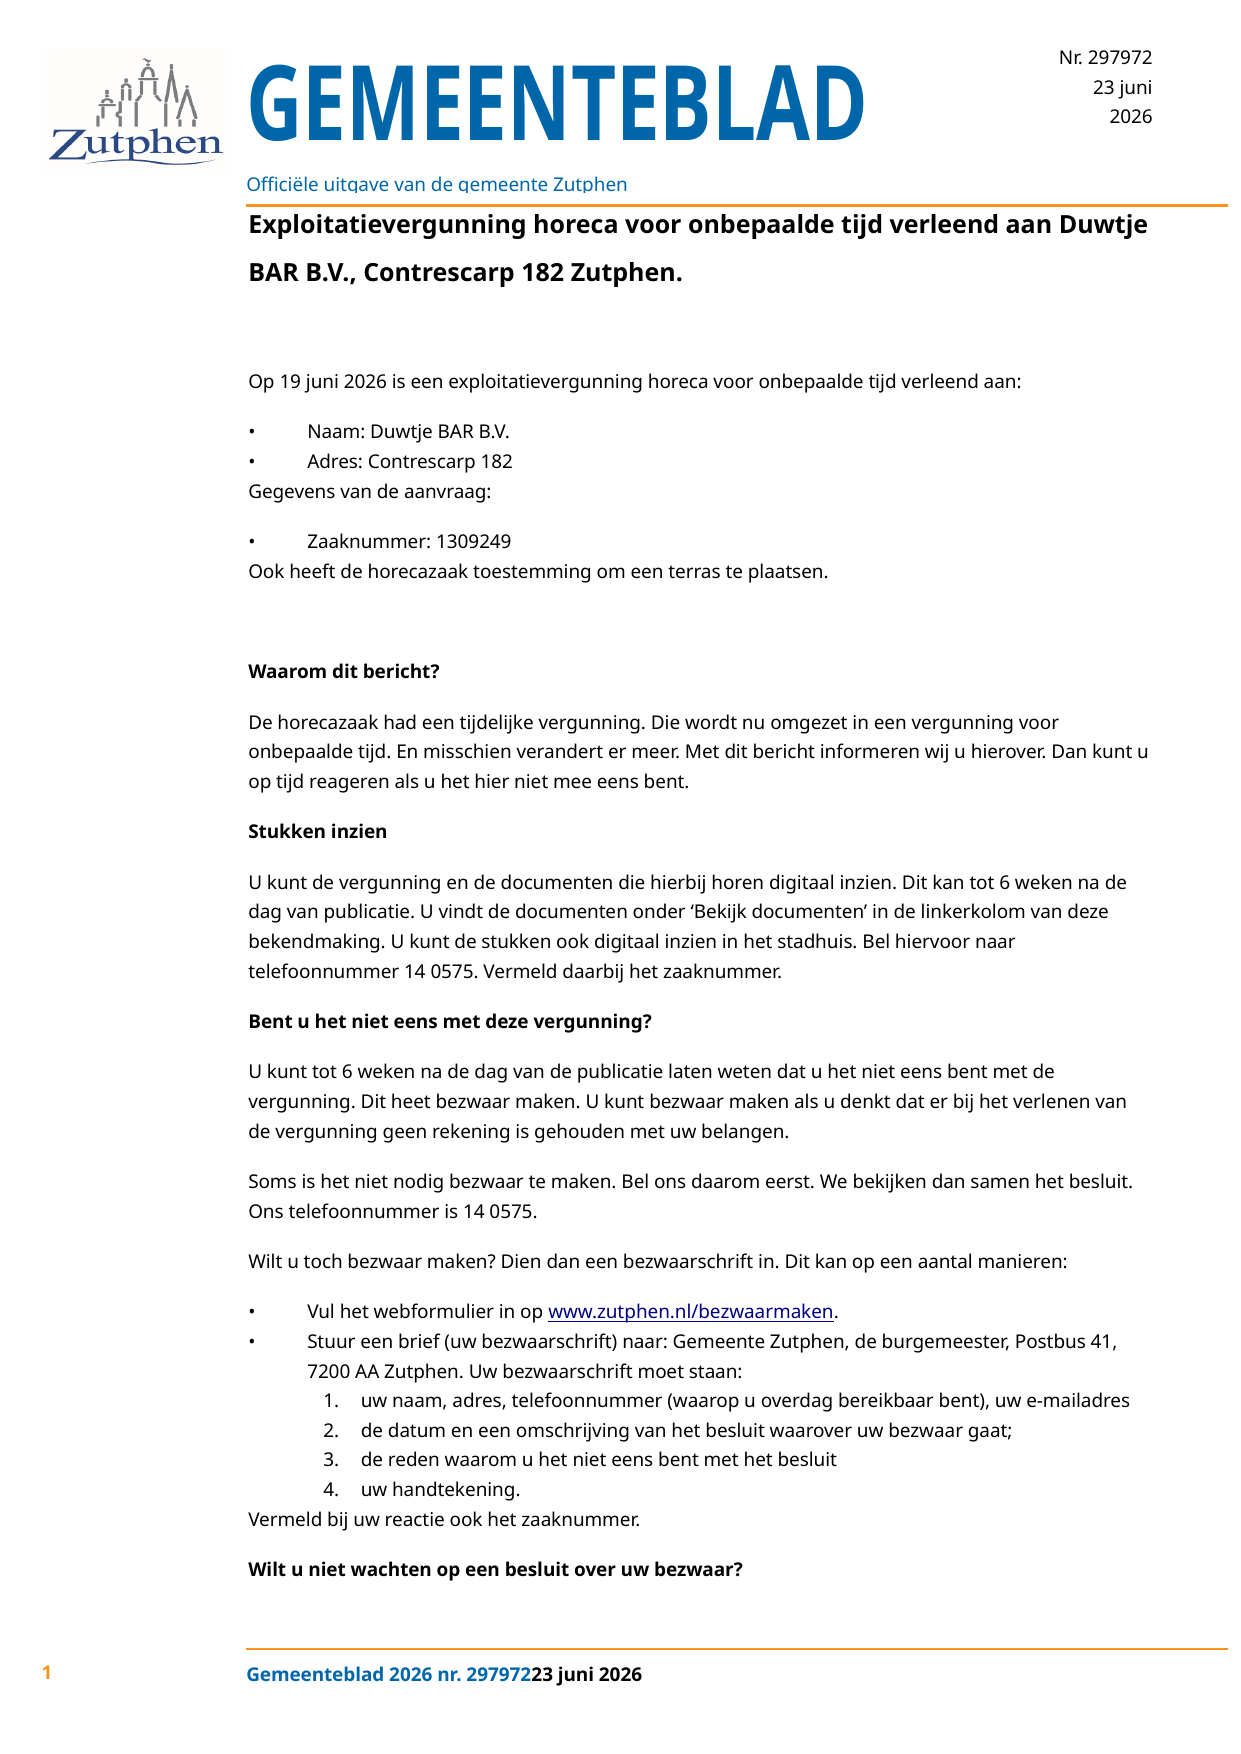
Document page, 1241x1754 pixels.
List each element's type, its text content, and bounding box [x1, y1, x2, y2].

text Vermeld bij uw reactie ook het zaaknummer. [248, 1506, 1152, 1532]
list de reden waarom u het niet eens bent met het besluit [323, 1447, 1152, 1472]
list Adres: Contrescarp 182 [248, 448, 1152, 474]
text Wilt u toch bezwaar maken? Dien dan een bezwaarschrift in. Dit kan op een aantal manieren: [248, 1248, 1152, 1274]
text Soms is het niet nodig bezwaar te maken. Bel ons daarom eerst. We bekijken dan samen het besluit. Ons telefoonnummer is 14 0575. [248, 1168, 1152, 1224]
text U kunt tot 6 weken na de dag van de publicatie laten weten dat u het niet eens bent met de vergunning. Dit heet bezwaar maken. U kunt bezwaar maken als u denkt dat er bij het verlenen van de vergunning geen rekening is gehouden met uw belangen. [248, 1059, 1152, 1144]
list Zaaknummer: 1309249 [248, 528, 1152, 554]
list Stuur een brief (uw bezwaarschrift) naar: Gemeente Zutphen, de burgemeester, Postbus 41, 7200 AA Zutphen. Uw bezwaarschrift moet staan: [248, 1328, 1152, 1384]
text Op 19 juni 2026 is een exploitatievergunning horeca voor onbepaalde tijd verleend aan: [248, 368, 1152, 394]
list uw handtekening. [323, 1476, 1152, 1502]
text Stukken inzien [248, 819, 1152, 844]
text U kunt de vergunning en de documenten die hierbij horen digitaal inzien. Dit kan tot 6 weken na de dag van publicatie. U vindt de documenten onder ‘Bekijk documenten’ in de linkerkolom van deze bekendmaking. U kunt de stukken ook digitaal inzien in het stadhuis. Bel hiervoor naar telefoonnummer 14 0575. Vermeld daarbij het zaaknummer. [248, 869, 1152, 984]
list Naam: Duwtje BAR B.V. [248, 419, 1152, 444]
text Gegevens van de aanvraag: [248, 478, 1152, 504]
list Vul het webformulier in op www.zutphen.nl/bezwaarmaken. [248, 1299, 1152, 1324]
text De horecazaak had een tijdelijke vergunning. Die wordt nu omgezet in een vergunning voor onbepaalde tijd. En misschien verandert er meer. Met dit bericht informeren wij u hierover. Dan kunt u op tijd reageren als u het hier niet mee eens bent. [248, 709, 1152, 794]
text Exploitatievergunning horeca voor onbepaalde tijd verleend aan Duwtje BAR B.V., Contrescarp 182 Zutphen. [248, 207, 1152, 288]
picture [41, 47, 231, 172]
text Bent u het niet eens met deze vergunning? [248, 1008, 1152, 1034]
text Wilt u niet wachten op een besluit over uw bezwaar? [248, 1556, 1152, 1582]
list uw naam, adres, telefoonnummer (waarop u overdag bereikbaar bent), uw e-mailadres [323, 1387, 1152, 1413]
text Ook heeft de horecazaak toestemming om een terras te plaatsen. [248, 558, 1152, 584]
text Waarom dit bericht? [248, 659, 1152, 684]
list de datum en een omschrijving van het besluit waarover uw bezwaar gaat; [323, 1417, 1152, 1443]
